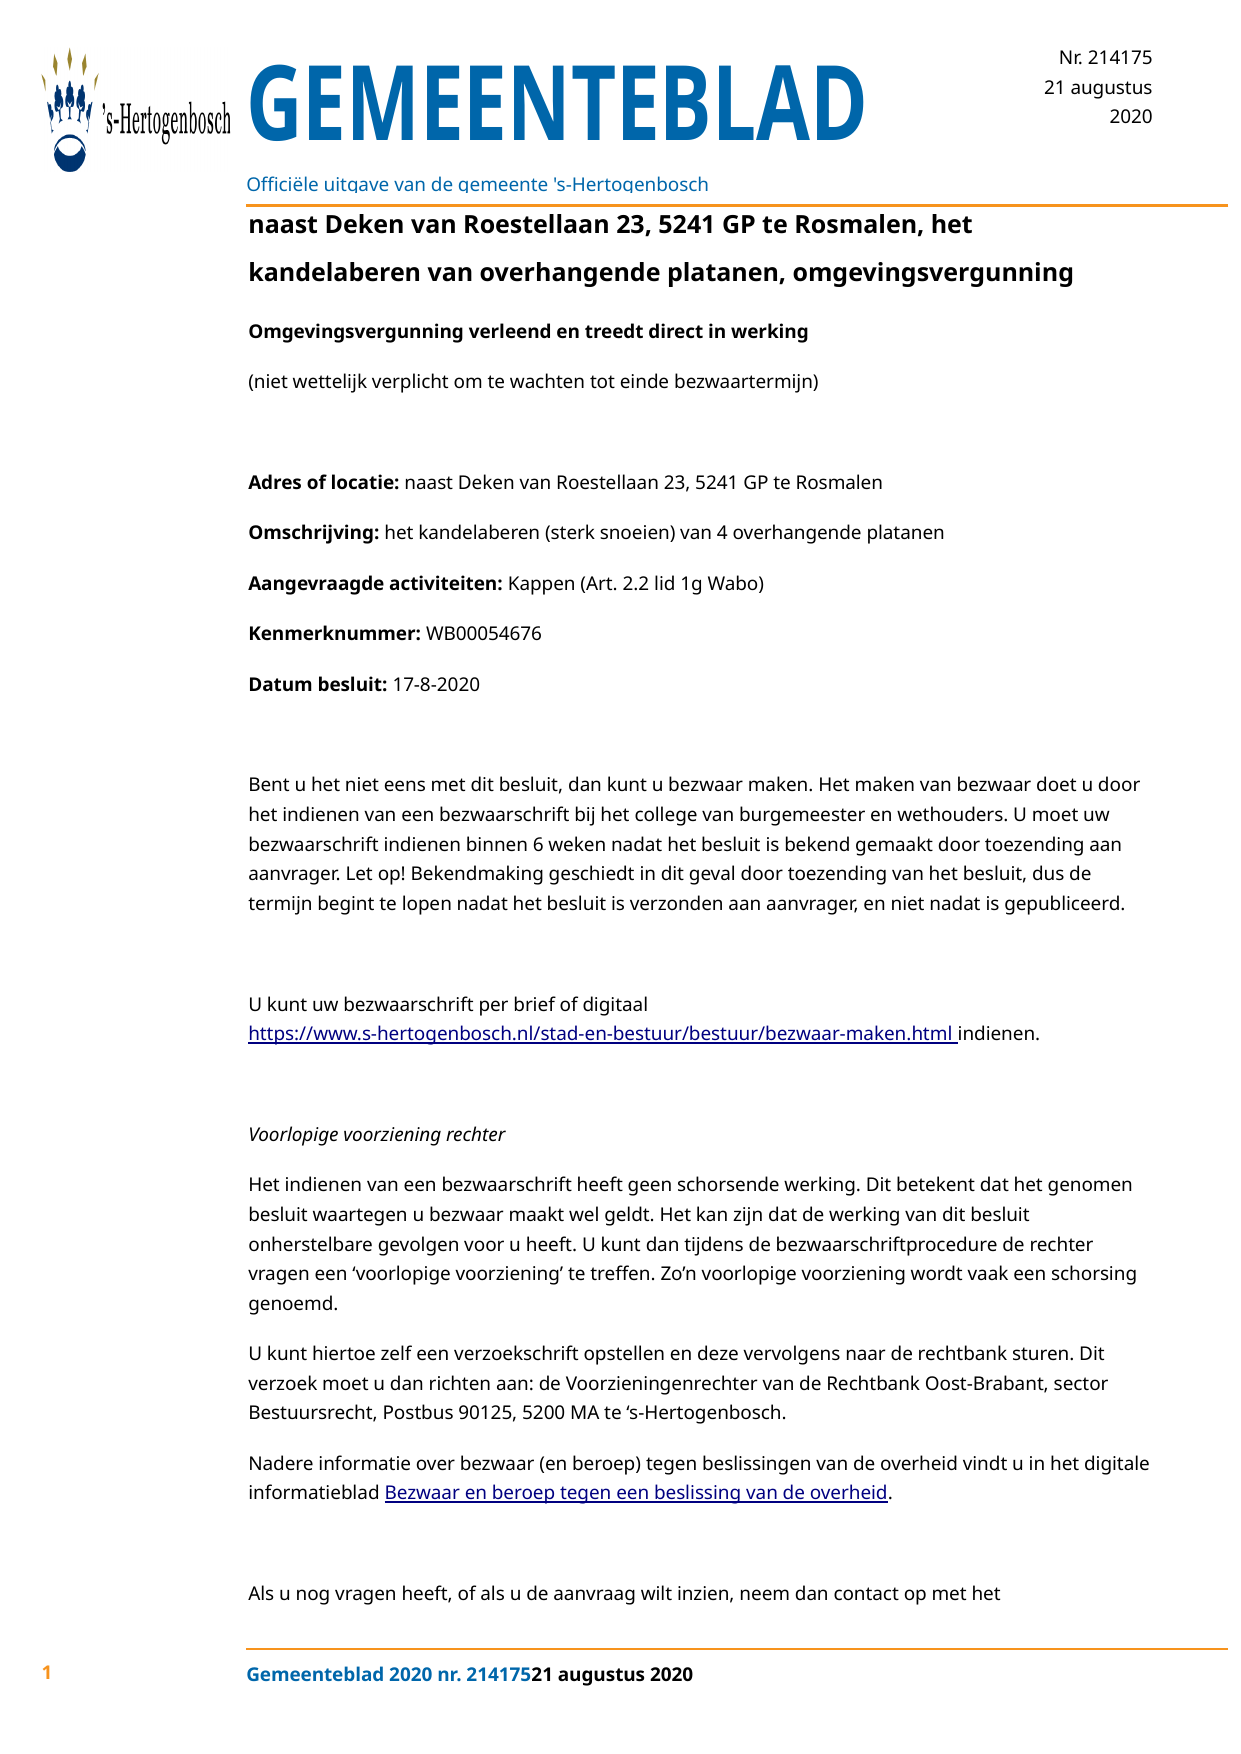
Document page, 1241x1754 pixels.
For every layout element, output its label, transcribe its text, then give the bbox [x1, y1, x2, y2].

picture [41, 47, 231, 172]
text Omgevingsvergunning verleend en treedt direct in werking [248, 318, 1152, 344]
text Datum besluit: 17-8-2020 [248, 671, 1152, 697]
text U kunt hiertoe zelf een verzoekschrift opstellen en deze vervolgens naar de rechtbank sturen. Dit verzoek moet u dan richten aan: de Voorzieningenrechter van de Rechtbank Oost-Brabant, sector Bestuursrecht, Postbus 90125, 5200 MA te ‘s-Hertogenbosch. [248, 1340, 1152, 1425]
text Bent u het niet eens met dit besluit, dan kunt u bezwaar maken. Het maken van bezwaar doet u door het indienen van een bezwaarschrift bij het college van burgemeester en wethouders. U moet uw bezwaarschrift indienen binnen 6 weken nadat het besluit is bekend gemaakt door toezending aan aanvrager. Let op! Bekendmaking geschiedt in dit geval door toezending van het besluit, dus de termijn begint te lopen nadat het besluit is verzonden aan aanvrager, en niet nadat is gepubliceerd. [248, 772, 1152, 916]
text Adres of locatie: naast Deken van Roestellaan 23, 5241 GP te Rosmalen [248, 469, 1152, 495]
text Aangevraagde activiteiten: Kappen (Art. 2.2 lid 1g Wabo) [248, 570, 1152, 596]
text Het indienen van een bezwaarschrift heeft geen schorsende werking. Dit betekent dat het genomen besluit waartegen u bezwaar maakt wel geldt. Het kan zijn dat de werking van dit besluit onherstelbare gevolgen voor u heeft. U kunt dan tijdens de bezwaarschriftprocedure de rechter vragen een ‘voorlopige voorziening’ te treffen. Zo’n voorlopige voorziening wordt vaak een schorsing genoemd. [248, 1172, 1152, 1316]
text Omschrijving: het kandelaberen (sterk snoeien) van 4 overhangende platanen [248, 519, 1152, 545]
text Nadere informatie over bezwaar (en beroep) tegen beslissingen van de overheid vindt u in het digitale informatieblad Bezwaar en beroep tegen een beslissing van de overheid. [248, 1450, 1152, 1505]
text U kunt uw bezwaarschrift per brief of digitaal https://www.s-hertogenbosch.nl/stad-en-bestuur/bestuur/bezwaar-maken.html indienen. [248, 991, 1152, 1046]
text (niet wettelijk verplicht om te wachten tot einde bezwaartermijn) [248, 368, 1152, 394]
text Als u nog vragen heeft, of als u de aanvraag wilt inzien, neem dan contact op met het [248, 1580, 1152, 1606]
text Voorlopige voorziening rechter [248, 1121, 1152, 1147]
text Kenmerknummer: WB00054676 [248, 620, 1152, 646]
text naast Deken van Roestellaan 23, 5241 GP te Rosmalen, het kandelaberen van overhangende platanen, omgevingsvergunning [248, 207, 1152, 288]
